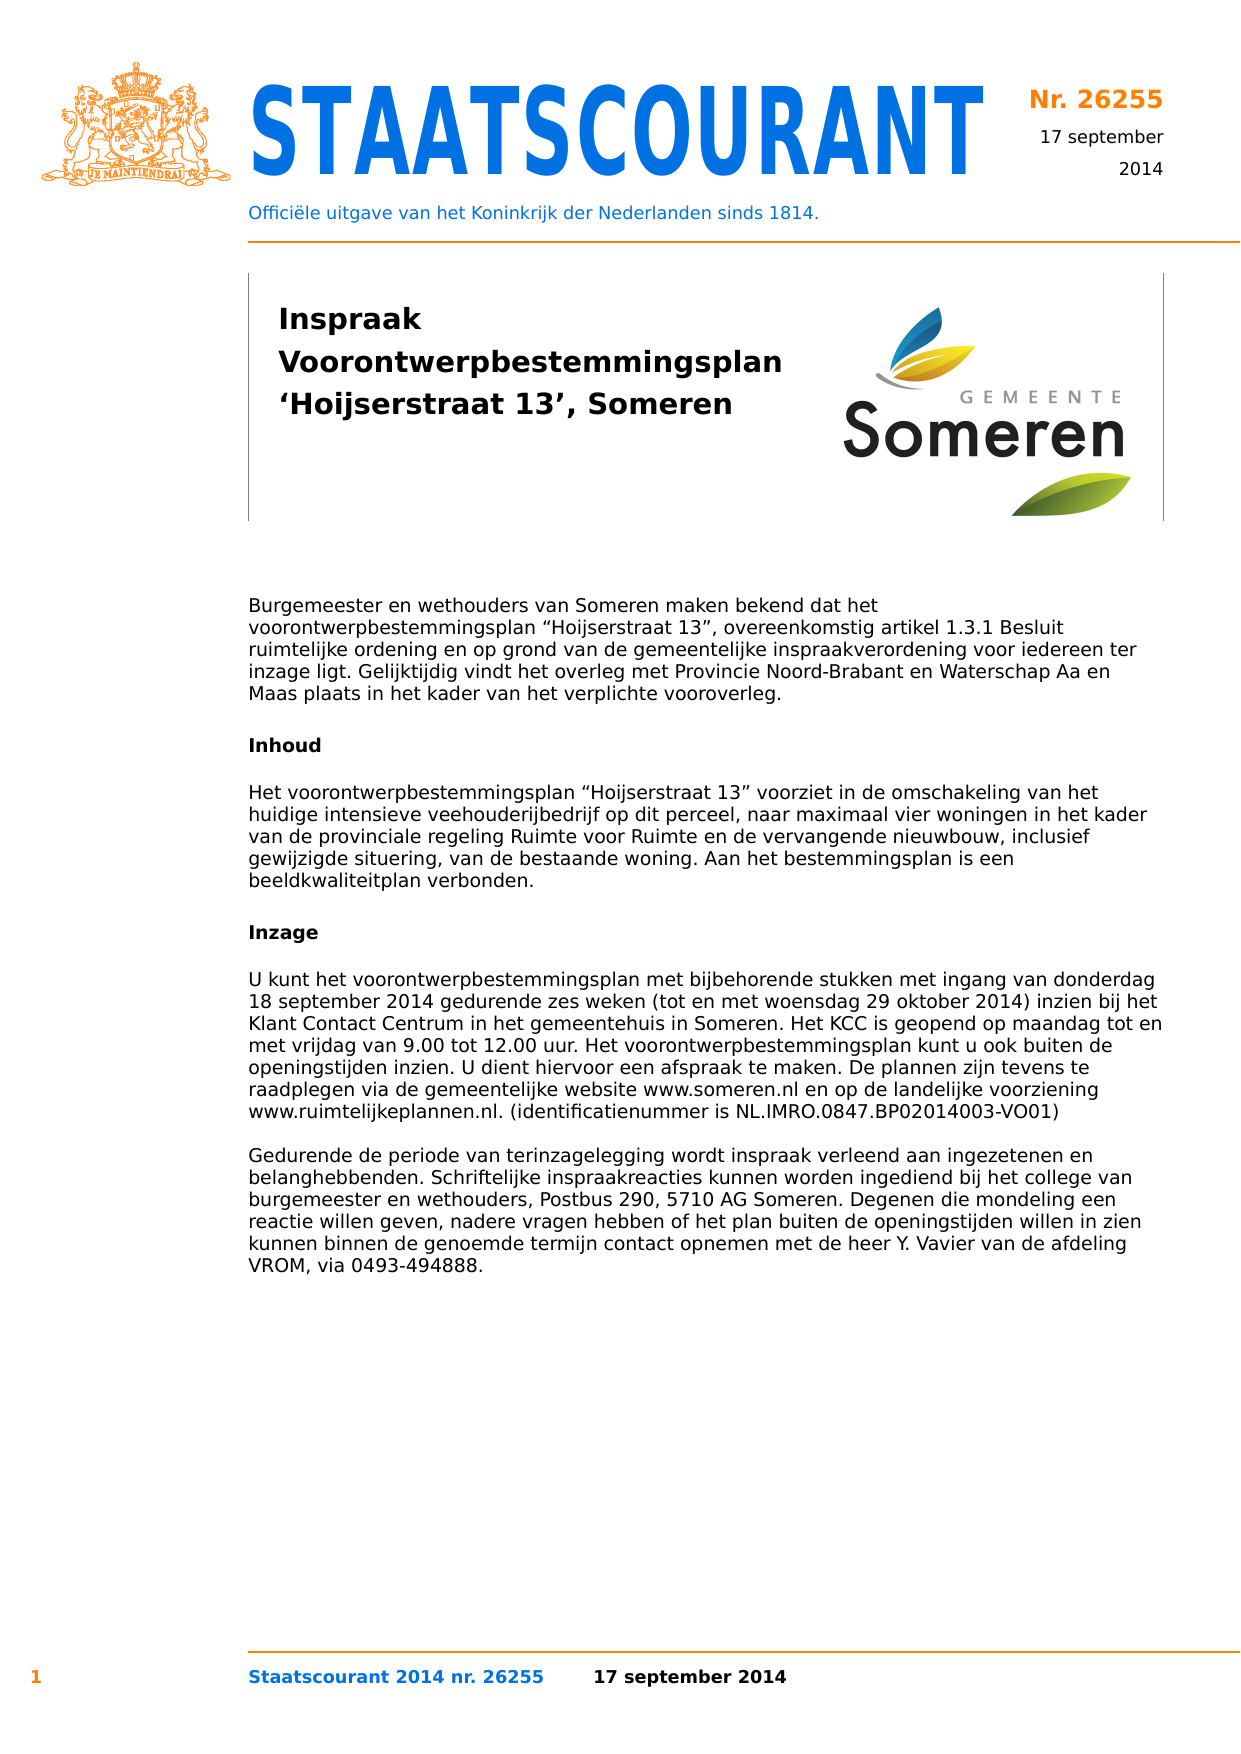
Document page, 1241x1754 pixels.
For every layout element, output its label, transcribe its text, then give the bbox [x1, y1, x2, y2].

table_cell 2014 [998, 153, 1240, 203]
text U kunt het voorontwerpbestemmingsplan met bijbehorende stukken met ingang van donderdag 18 september 2014 gedurende zes weken (tot en met woensdag 29 oktober 2014) inzien bij het Klant Contact Centrum in het gemeentehuis in Someren. Het KCC is geopend op maandag tot en met vrijdag van 9.00 tot 12.00 uur. Het voorontwerpbestemmingsplan kunt u ook buiten de openingstijden inzien. U dient hiervoor een afspraak te maken. De plannen zijn tevens te raadplegen via de gemeentelijke website www.someren.nl en op de landelijke voorziening www.ruimtelijkeplannen.nl. (identificatienummer is NL.IMRO.0847.BP02014003-VO01) [248, 969, 1163, 1123]
table_header STAATSCOURANT [248, 62, 998, 203]
table_cell Officiële uitgave van het Koninkrijk der Nederlanden sinds 1814. [248, 203, 1240, 241]
picture [838, 302, 1134, 521]
table_header Nr. 26255 [998, 62, 1240, 121]
subtitle Inspraak Voorontwerpbestemmingsplan ‘Hoijserstraat 13’, Someren [249, 273, 1163, 521]
table_header [25, 62, 248, 241]
table_cell 17 september [998, 121, 1240, 153]
picture [41, 62, 231, 186]
text Gedurende de periode van terinzagelegging wordt inspraak verleend aan ingezetenen en belanghebbenden. Schriftelijke inspraakreacties kunnen worden ingediend bij het college van burgemeester en wethouders, Postbus 290, 5710 AG Someren. Degenen die mondeling een reactie willen geven, nadere vragen hebben of het plan buiten de openingstijden willen in zien kunnen binnen de genoemde termijn contact opnemen met de heer Y. Vavier van de afdeling VROM, via 0493-494888. [248, 1144, 1163, 1276]
text Het voorontwerpbestemmingsplan “Hoijserstraat 13” voorziet in de omschakeling van het huidige intensieve veehouderijbedrijf op dit perceel, naar maximaal vier woningen in het kader van de provinciale regeling Ruimte voor Ruimte en de vervangende nieuwbouw, inclusief gewijzigde situering, van de bestaande woning. Aan het bestemmingsplan is een beeldkwaliteitplan verbonden. [248, 782, 1163, 892]
subtitle Inhoud [248, 735, 1163, 757]
text Burgemeester en wethouders van Someren maken bekend dat het voorontwerpbestemmingsplan “Hoijserstraat 13”, overeenkomstig artikel 1.3.1 Besluit ruimtelijke ordening en op grond van de gemeentelijke inspraakverordening voor iedereen ter inzage ligt. Gelijktijdig vindt het overleg met Provincie Noord-Brabant en Waterschap Aa en Maas plaats in het kader van het verplichte vooroverleg. [248, 595, 1163, 705]
subtitle Inzage [248, 922, 1163, 944]
